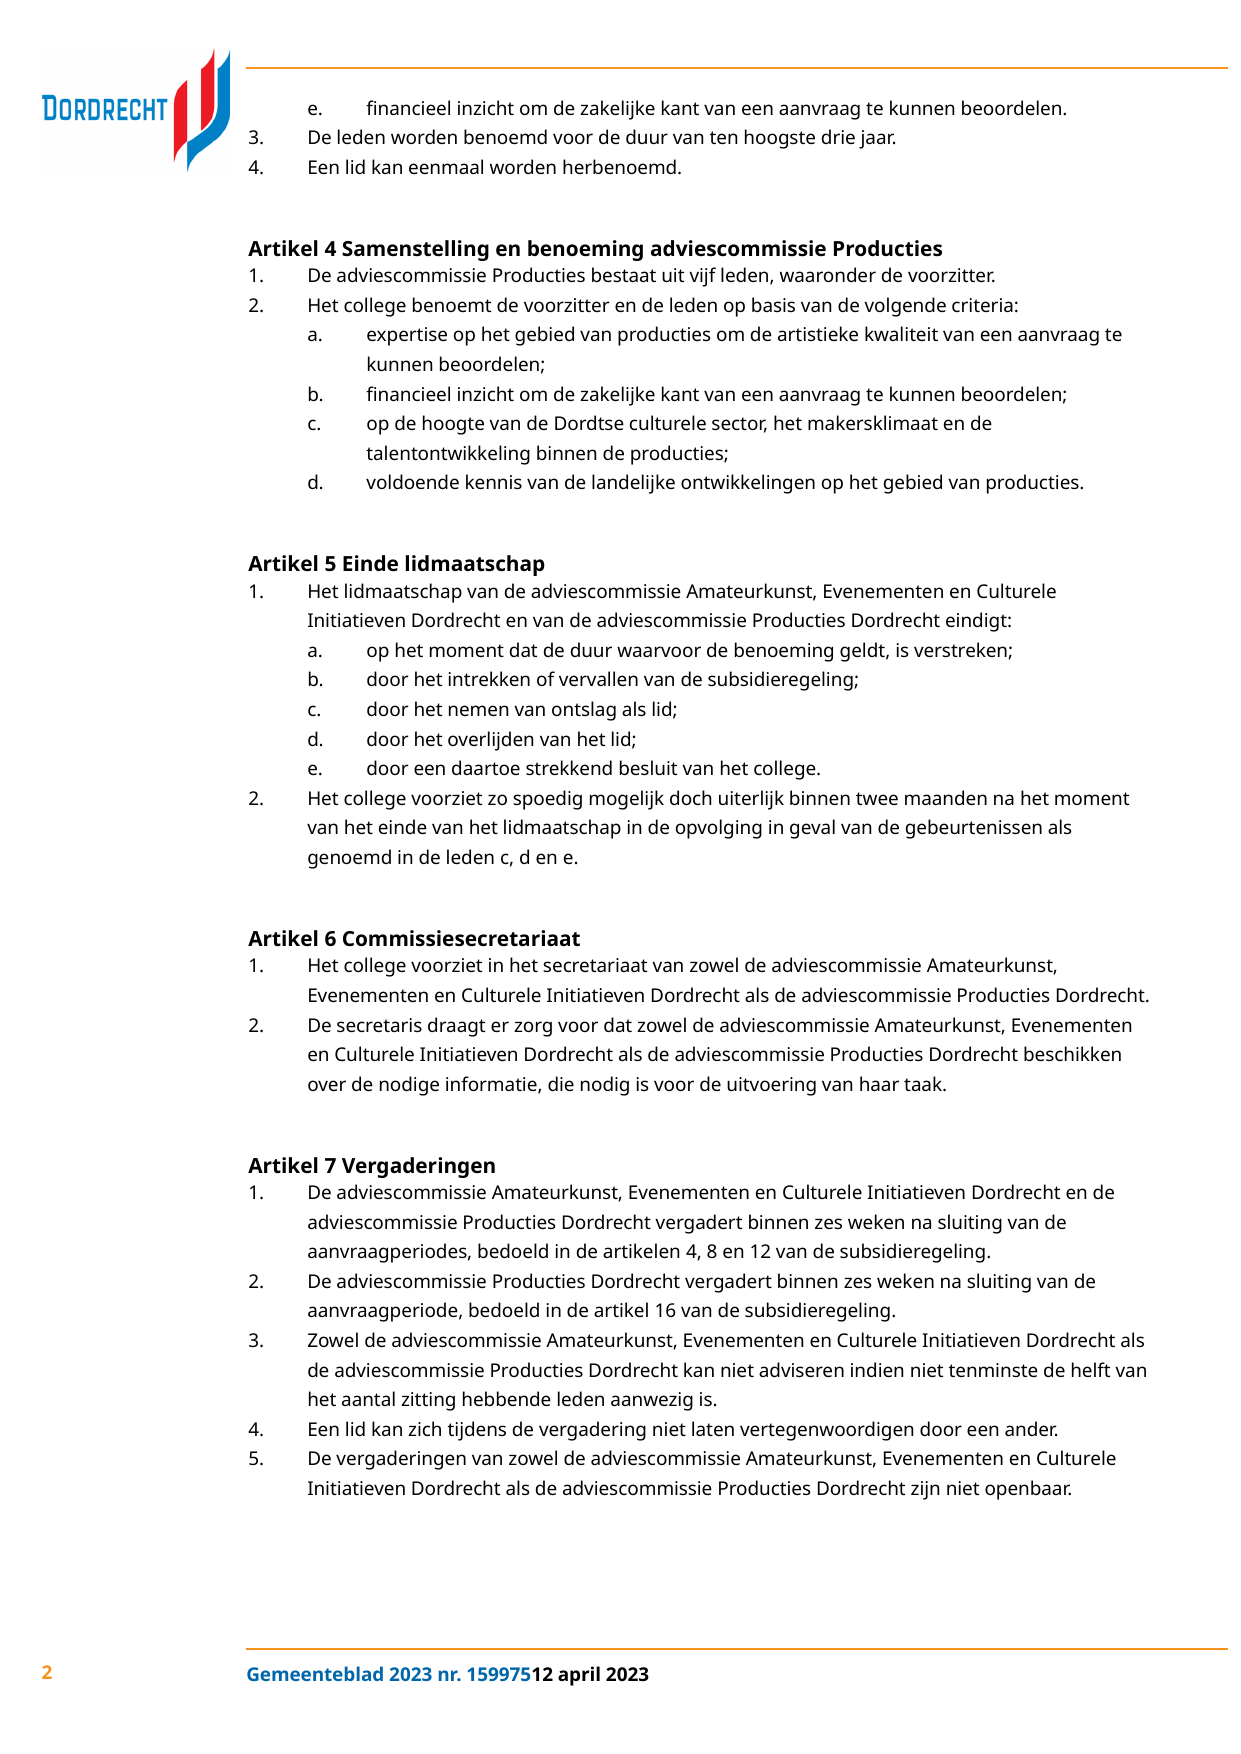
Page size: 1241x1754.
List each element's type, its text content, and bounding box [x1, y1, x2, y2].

list expertise op het gebied van producties om de artistieke kwaliteit van een aanvraag te kunnen beoordelen; [307, 322, 1152, 377]
list De adviescommissie Producties Dordrecht vergadert binnen zes weken na sluiting van de aanvraagperiode, bedoeld in de artikel 16 van de subsidieregeling. [248, 1268, 1152, 1323]
list De secretaris draagt er zorg voor dat zowel de adviescommissie Amateurkunst, Evenementen en Culturele Initiatieven Dordrecht als de adviescommissie Producties Dordrecht beschikken over de nodige informatie, die nodig is voor de uitvoering van haar taak. [248, 1012, 1152, 1097]
list De adviescommissie Amateurkunst, Evenementen en Culturele Initiatieven Dordrecht en de adviescommissie Producties Dordrecht vergadert binnen zes weken na sluiting van de aanvraagperiodes, bedoeld in de artikelen 4, 8 en 12 van de subsidieregeling. [248, 1179, 1152, 1264]
text Artikel 6 Commissiesecretariaat [248, 924, 1152, 953]
text Artikel 5 Einde lidmaatschap [248, 549, 1152, 578]
list Het college voorziet zo spoedig mogelijk doch uiterlijk binnen twee maanden na het moment van het einde van het lidmaatschap in de opvolging in geval van de gebeurtenissen als genoemd in de leden c, d en e. [248, 785, 1152, 870]
list Het college voorziet in het secretariaat van zowel de adviescommissie Amateurkunst, Evenementen en Culturele Initiatieven Dordrecht als de adviescommissie Producties Dordrecht. [248, 953, 1152, 1008]
list De adviescommissie Producties bestaat uit vijf leden, waaronder de voorzitter. [248, 262, 1152, 288]
list De vergaderingen van zowel de adviescommissie Amateurkunst, Evenementen en Culturele Initiatieven Dordrecht als de adviescommissie Producties Dordrecht zijn niet openbaar. [248, 1446, 1152, 1501]
list financieel inzicht om de zakelijke kant van een aanvraag te kunnen beoordelen. [307, 95, 1152, 121]
list De leden worden benoemd voor de duur van ten hoogste drie jaar. [248, 124, 1152, 150]
list door een daartoe strekkend besluit van het college. [307, 755, 1152, 781]
list op het moment dat de duur waarvoor de benoeming geldt, is verstreken; [307, 637, 1152, 663]
list door het overlijden van het lid; [307, 726, 1152, 752]
text Artikel 7 Vergaderingen [248, 1151, 1152, 1179]
list door het intrekken of vervallen van de subsidieregeling; [307, 667, 1152, 692]
list Het college benoemt de voorzitter en de leden op basis van de volgende criteria: [248, 292, 1152, 318]
list financieel inzicht om de zakelijke kant van een aanvraag te kunnen beoordelen; [307, 381, 1152, 406]
list door het nemen van ontslag als lid; [307, 696, 1152, 722]
list Zowel de adviescommissie Amateurkunst, Evenementen en Culturele Initiatieven Dordrecht als de adviescommissie Producties Dordrecht kan niet adviseren indien niet tenminste de helft van het aantal zitting hebbende leden aanwezig is. [248, 1327, 1152, 1412]
list Een lid kan eenmaal worden herbenoemd. [248, 154, 1152, 180]
list op de hoogte van de Dordtse culturele sector, het makersklimaat en de talentontwikkeling binnen de producties; [307, 410, 1152, 466]
list Het lidmaatschap van de adviescommissie Amateurkunst, Evenementen en Culturele Initiatieven Dordrecht en van de adviescommissie Producties Dordrecht eindigt: [248, 578, 1152, 633]
list Een lid kan zich tijdens de vergadering niet laten vertegenwoordigen door een ander. [248, 1416, 1152, 1442]
text Artikel 4 Samenstelling en benoeming adviescommissie Producties [248, 234, 1152, 262]
list voldoende kennis van de landelijke ontwikkelingen op het gebied van producties. [307, 469, 1152, 495]
picture [41, 47, 231, 172]
